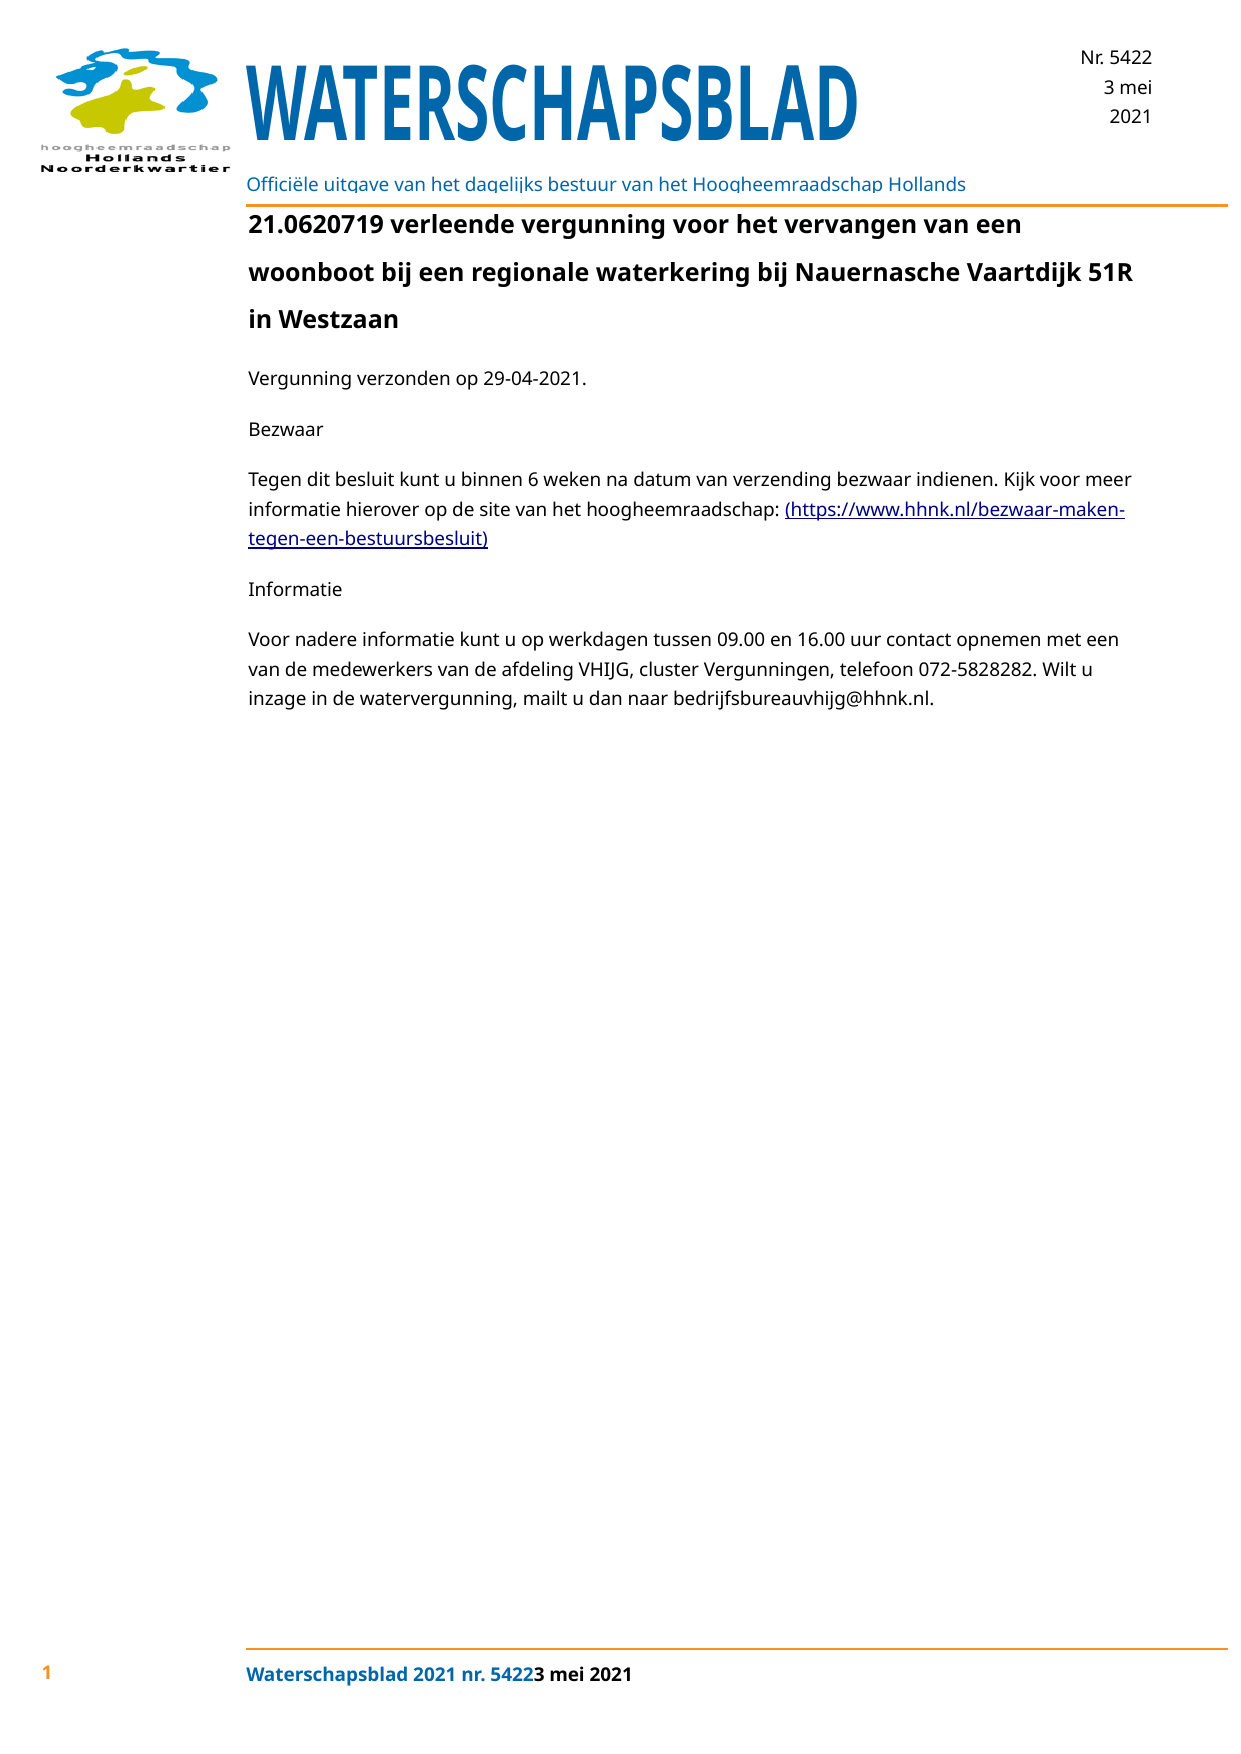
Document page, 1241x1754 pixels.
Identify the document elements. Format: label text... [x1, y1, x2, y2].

text Bezwaar [248, 416, 1152, 442]
text Voor nadere informatie kunt u op werkdagen tussen 09.00 en 16.00 uur contact opnemen met een van de medewerkers van de afdeling VHIJG, cluster Vergunningen, telefoon 072-5828282. Wilt u inzage in de watervergunning, mailt u dan naar bedrijfsbureauvhijg@hhnk.nl. [248, 626, 1152, 711]
text Informatie [248, 576, 1152, 602]
text Vergunning verzonden op 29-04-2021. [248, 366, 1152, 391]
picture [41, 47, 231, 172]
text 21.0620719 verleende vergunning voor het vervangen van een woonboot bij een regionale waterkering bij Nauernasche Vaartdijk 51R in Westzaan [248, 207, 1152, 336]
text Tegen dit besluit kunt u binnen 6 weken na datum van verzending bezwaar indienen. Kijk voor meer informatie hierover op de site van het hoogheemraadschap: (https://www.hhnk.nl/bezwaar-maken-tegen-een-bestuursbesluit) [248, 466, 1152, 551]
